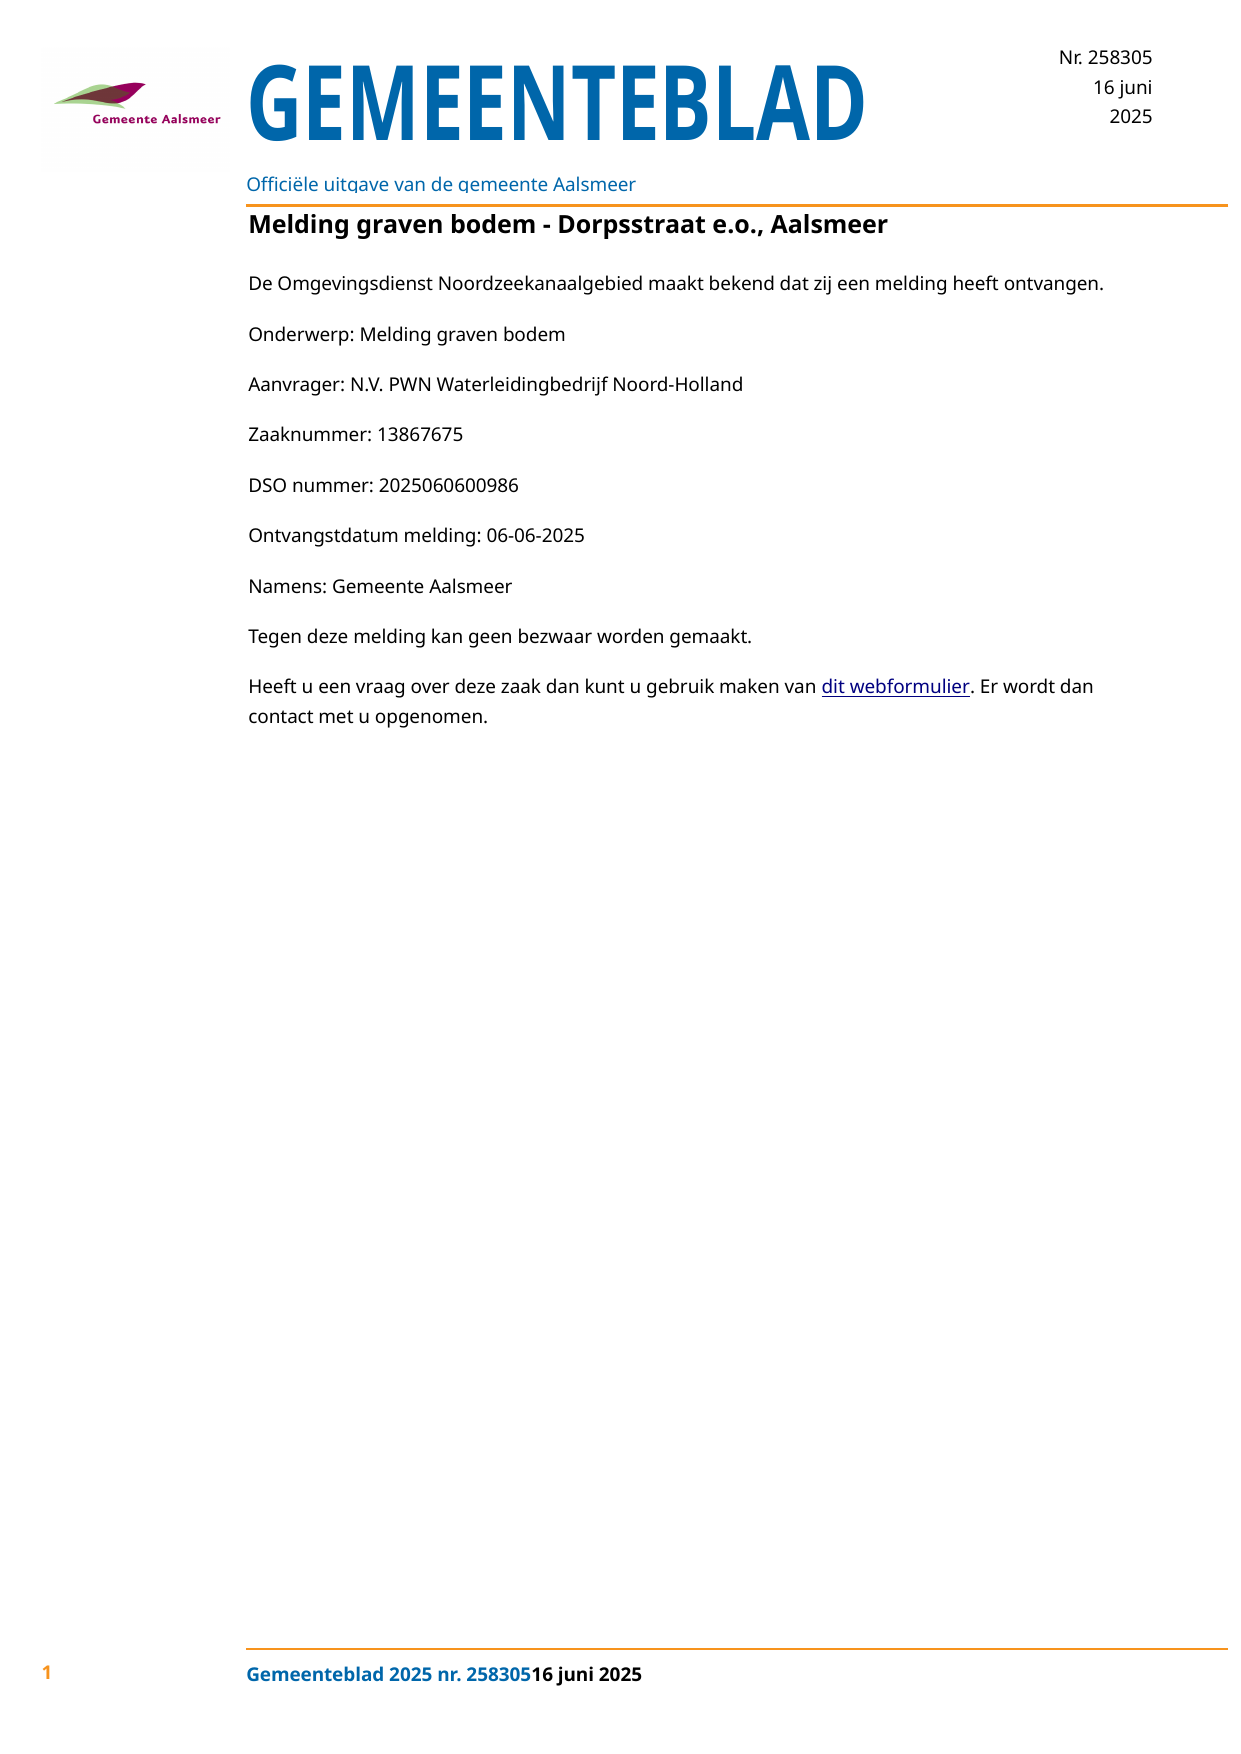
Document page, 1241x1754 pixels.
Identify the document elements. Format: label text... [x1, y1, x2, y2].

picture [41, 47, 231, 172]
text Heeft u een vraag over deze zaak dan kunt u gebruik maken van dit webformulier. Er wordt dan contact met u opgenomen. [248, 674, 1152, 729]
text Onderwerp: Melding graven bodem [248, 321, 1152, 346]
text Zaaknummer: 13867675 [248, 422, 1152, 447]
text Aanvrager: N.V. PWN Waterleidingbedrijf Noord-Holland [248, 371, 1152, 397]
text Namens: Gemeente Aalsmeer [248, 573, 1152, 598]
text Ontvangstdatum melding: 06-06-2025 [248, 522, 1152, 548]
text Melding graven bodem - Dorpsstraat e.o., Aalsmeer [248, 207, 1152, 241]
text De Omgevingsdienst Noordzeekanaalgebied maakt bekend dat zij een melding heeft ontvangen. [248, 270, 1152, 296]
text DSO nummer: 2025060600986 [248, 472, 1152, 498]
text Tegen deze melding kan geen bezwaar worden gemaakt. [248, 623, 1152, 649]
